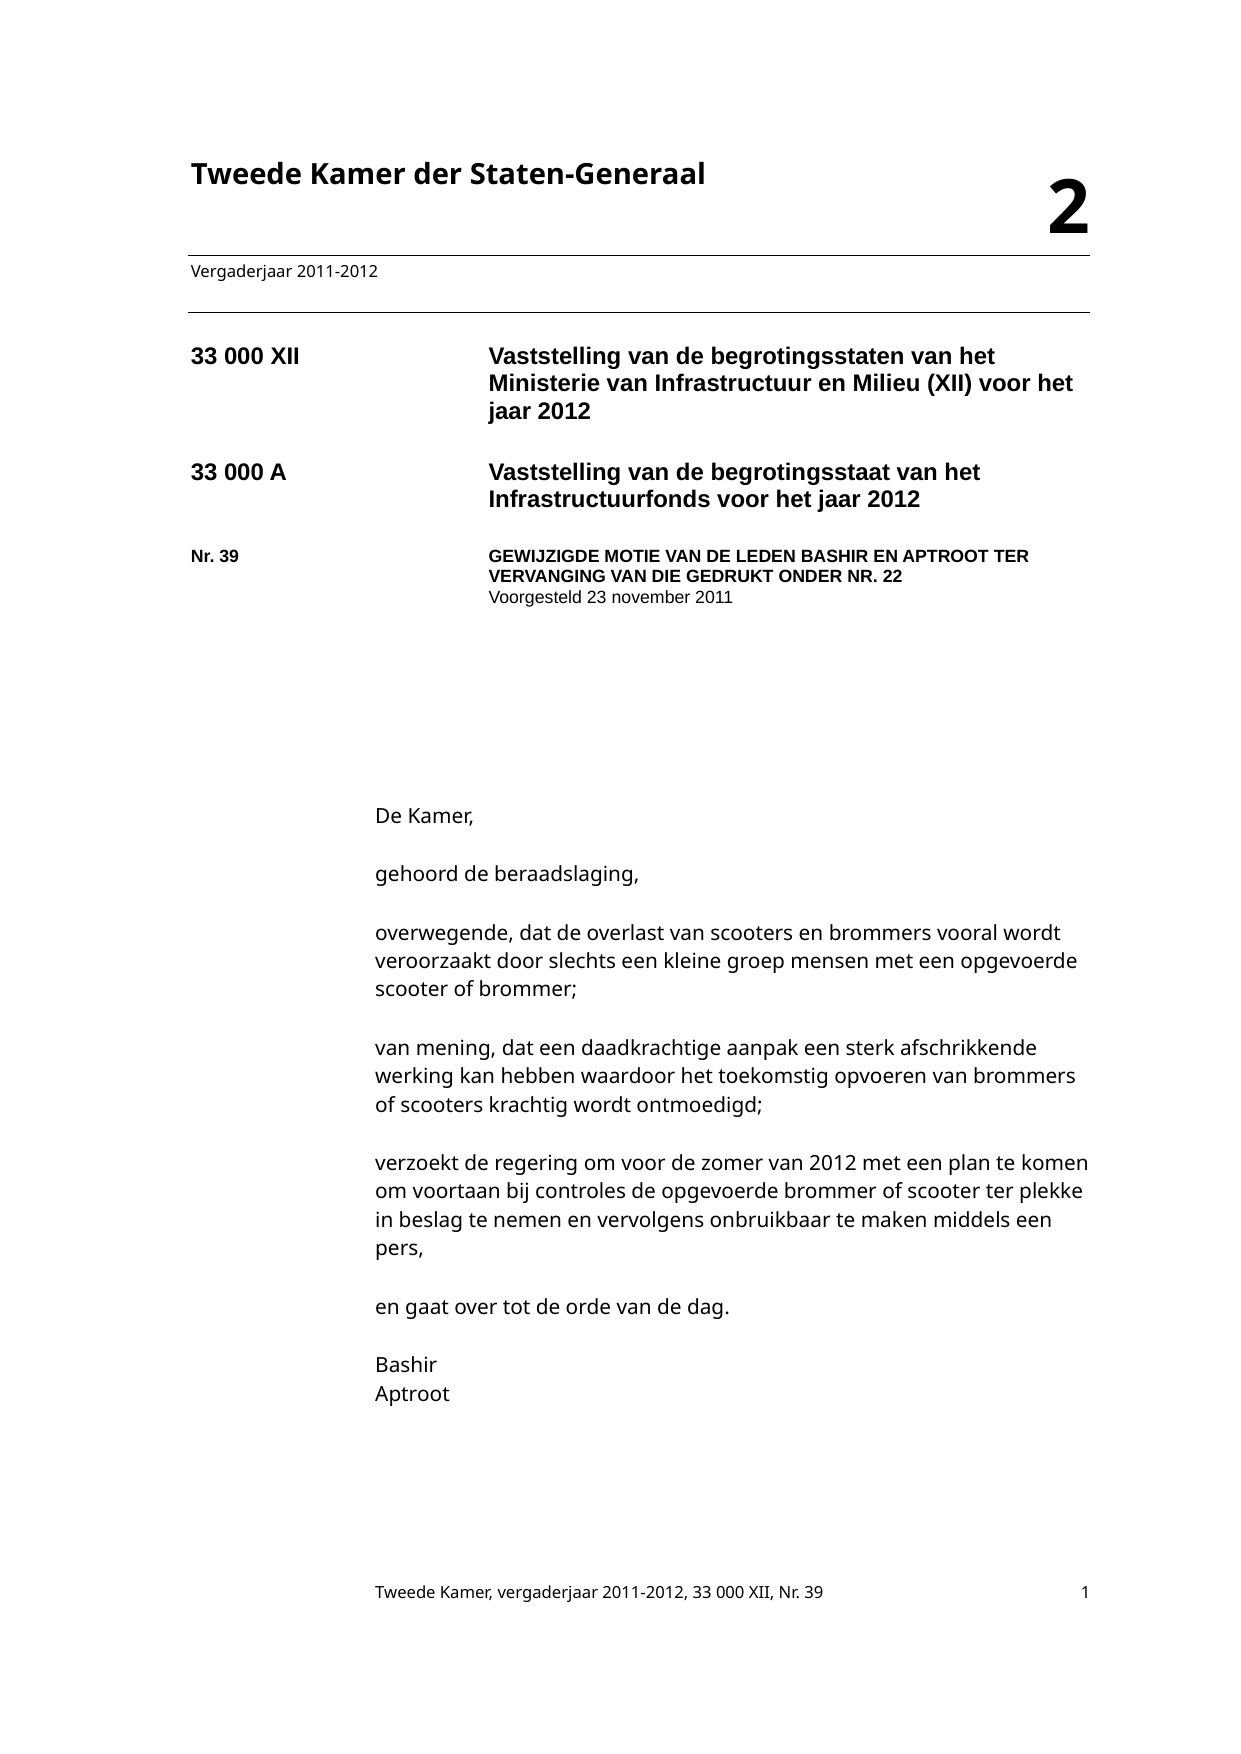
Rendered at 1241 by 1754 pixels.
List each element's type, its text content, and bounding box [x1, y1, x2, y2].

text Aptroot [375, 1379, 1090, 1407]
table_cell 33 000 A [188, 455, 485, 543]
table_header 2 [910, 150, 1090, 255]
text De Kamer, [375, 801, 1090, 829]
text van mening, dat een daadkrachtige aanpak een sterk afschrikkende werking kan hebben waardoor het toekomstig opvoeren van brommers of scooters krachtig wordt ontmoedigd; [375, 1033, 1090, 1118]
text en gaat over tot de orde van de dag. [375, 1292, 1090, 1320]
text Bashir [375, 1350, 1090, 1379]
text gehoord de beraadslaging, [375, 859, 1090, 888]
table_header Tweede Kamer der Staten-Generaal [188, 150, 909, 255]
table_cell [485, 313, 1090, 339]
table_cell 33 000 XII [188, 339, 485, 454]
table_cell Vergaderjaar 2011-2012 [188, 256, 485, 312]
text overwegende, dat de overlast van scooters en brommers vooral wordt veroorzaakt door slechts een kleine groep mensen met een opgevoerde scooter of brommer; [375, 918, 1090, 1003]
table_cell [485, 256, 1090, 312]
table_cell GEWIJZIGDE MOTIE VAN DE LEDEN BASHIR EN APTROOT TER VERVANGING VAN DIE GEDRUKT ONDER NR. 22 Voorgesteld 23 november 2011 [485, 543, 1090, 682]
table_cell Nr. 39 [188, 543, 485, 682]
table_cell Vaststelling van de begrotingsstaat van het Infrastructuurfonds voor het jaar 2012 [485, 455, 1090, 543]
text verzoekt de regering om voor de zomer van 2012 met een plan te komen om voortaan bij controles de opgevoerde brommer of scooter ter plekke in beslag te nemen en vervolgens onbruikbaar te maken middels een pers, [375, 1148, 1090, 1262]
table_cell [188, 313, 485, 339]
table_cell Vaststelling van de begrotingsstaten van het Ministerie van Infrastructuur en Milieu (XII) voor het jaar 2012 [485, 339, 1090, 454]
